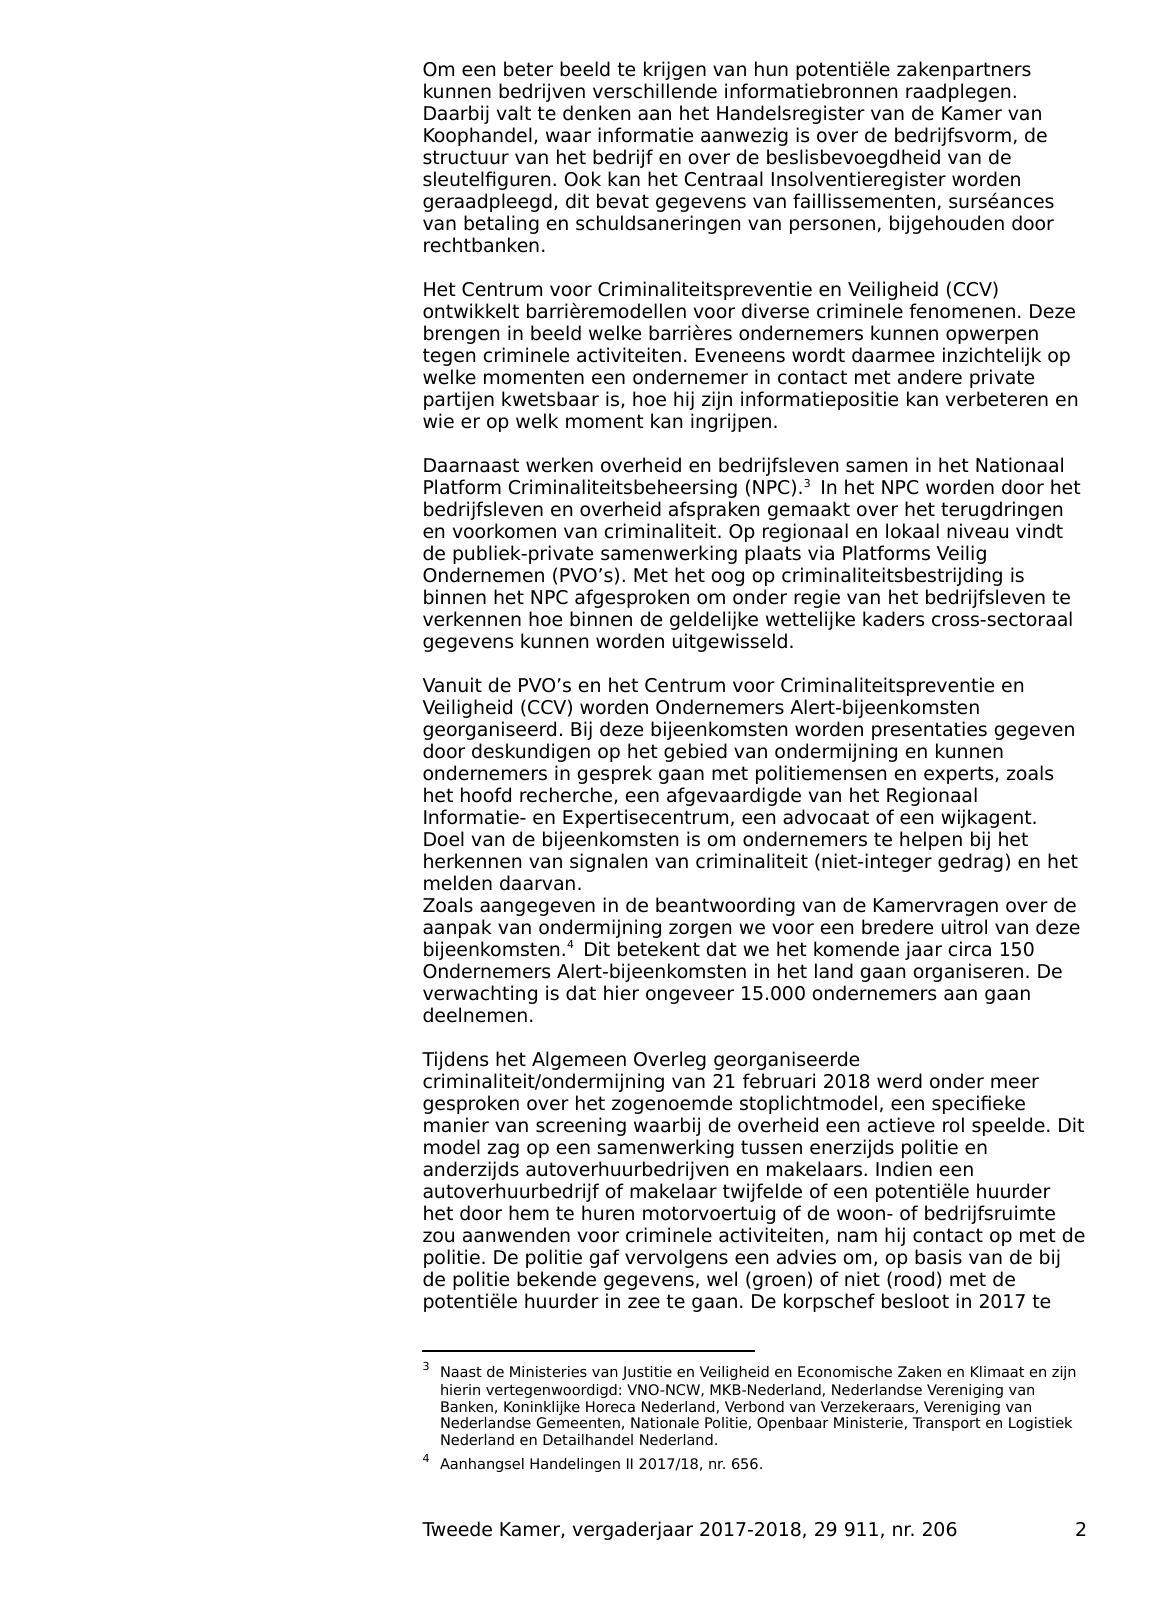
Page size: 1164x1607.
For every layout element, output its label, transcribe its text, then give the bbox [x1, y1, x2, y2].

text Zoals aangegeven in de beantwoording van de Kamervragen over de aanpak van ondermijning zorgen we voor een bredere uitrol van deze bijeenkomsten. Dit betekent dat we het komende jaar circa 150 Ondernemers Alert-bijeenkomsten in het land gaan organiseren. De verwachting is dat hier ongeveer 15.000 ondernemers aan gaan deelnemen. [422, 895, 1087, 1027]
text Daarnaast werken overheid en bedrijfsleven samen in het Nationaal Platform Criminaliteitsbeheersing (NPC). In het NPC worden door het bedrijfsleven en overheid afspraken gemaakt over het terugdringen en voorkomen van criminaliteit. Op regionaal en lokaal niveau vindt de publiek-private samenwerking plaats via Platforms Veilig Ondernemen (PVO’s). Met het oog op criminaliteitsbestrijding is binnen het NPC afgesproken om onder regie van het bedrijfsleven te verkennen hoe binnen de geldelijke wettelijke kaders cross-sectoraal gegevens kunnen worden uitgewisseld. [422, 455, 1087, 653]
text Aanhangsel Handelingen II 2017/18, nr. 656. [422, 1452, 1087, 1474]
text Tijdens het Algemeen Overleg georganiseerde criminaliteit/ondermijning van 21 februari 2018 werd onder meer gesproken over het zogenoemde stoplichtmodel, een specifieke manier van screening waarbij de overheid een actieve rol speelde. Dit model zag op een samenwerking tussen enerzijds politie en anderzijds autoverhuurbedrijven en makelaars. Indien een autoverhuurbedrijf of makelaar twijfelde of een potentiële huurder het door hem te huren motorvoertuig of de woon- of bedrijfsruimte zou aanwenden voor criminele activiteiten, nam hij contact op met de politie. De politie gaf vervolgens een advies om, op basis van de bij de politie bekende gegevens, wel (groen) of niet (rood) met de potentiële huurder in zee te gaan. De korpschef besloot in 2017 te [422, 1049, 1087, 1313]
text Het Centrum voor Criminaliteitspreventie en Veiligheid (CCV) ontwikkelt barrièremodellen voor diverse criminele fenomenen. Deze brengen in beeld welke barrières ondernemers kunnen opwerpen tegen criminele activiteiten. Eveneens wordt daarmee inzichtelijk op welke momenten een ondernemer in contact met andere private partijen kwetsbaar is, hoe hij zijn informatiepositie kan verbeteren en wie er op welk moment kan ingrijpen. [422, 279, 1087, 433]
text Om een beter beeld te krijgen van hun potentiële zakenpartners kunnen bedrijven verschillende informatiebronnen raadplegen. Daarbij valt te denken aan het Handelsregister van de Kamer van Koophandel, waar informatie aanwezig is over de bedrijfsvorm, de structuur van het bedrijf en over de beslisbevoegdheid van de sleutelfiguren. Ook kan het Centraal Insolventieregister worden geraadpleegd, dit bevat gegevens van faillissementen, surséances van betaling en schuldsaneringen van personen, bijgehouden door rechtbanken. [422, 59, 1087, 257]
text Naast de Ministeries van Justitie en Veiligheid en Economische Zaken en Klimaat en zijn hierin vertegenwoordigd: VNO-NCW, MKB-Nederland, Nederlandse Vereniging van Banken, Koninklijke Horeca Nederland, Verbond van Verzekeraars, Vereniging van Nederlandse Gemeenten, Nationale Politie, Openbaar Ministerie, Transport en Logistiek Nederland en Detailhandel Nederland. [422, 1360, 1087, 1449]
text Vanuit de PVO’s en het Centrum voor Criminaliteitspreventie en Veiligheid (CCV) worden Ondernemers Alert-bijeenkomsten georganiseerd. Bij deze bijeenkomsten worden presentaties gegeven door deskundigen op het gebied van ondermijning en kunnen ondernemers in gesprek gaan met politiemensen en experts, zoals het hoofd recherche, een afgevaardigde van het Regionaal Informatie- en Expertisecentrum, een advocaat of een wijkagent. Doel van de bijeenkomsten is om ondernemers te helpen bij het herkennen van signalen van criminaliteit (niet-integer gedrag) en het melden daarvan. [422, 675, 1087, 895]
